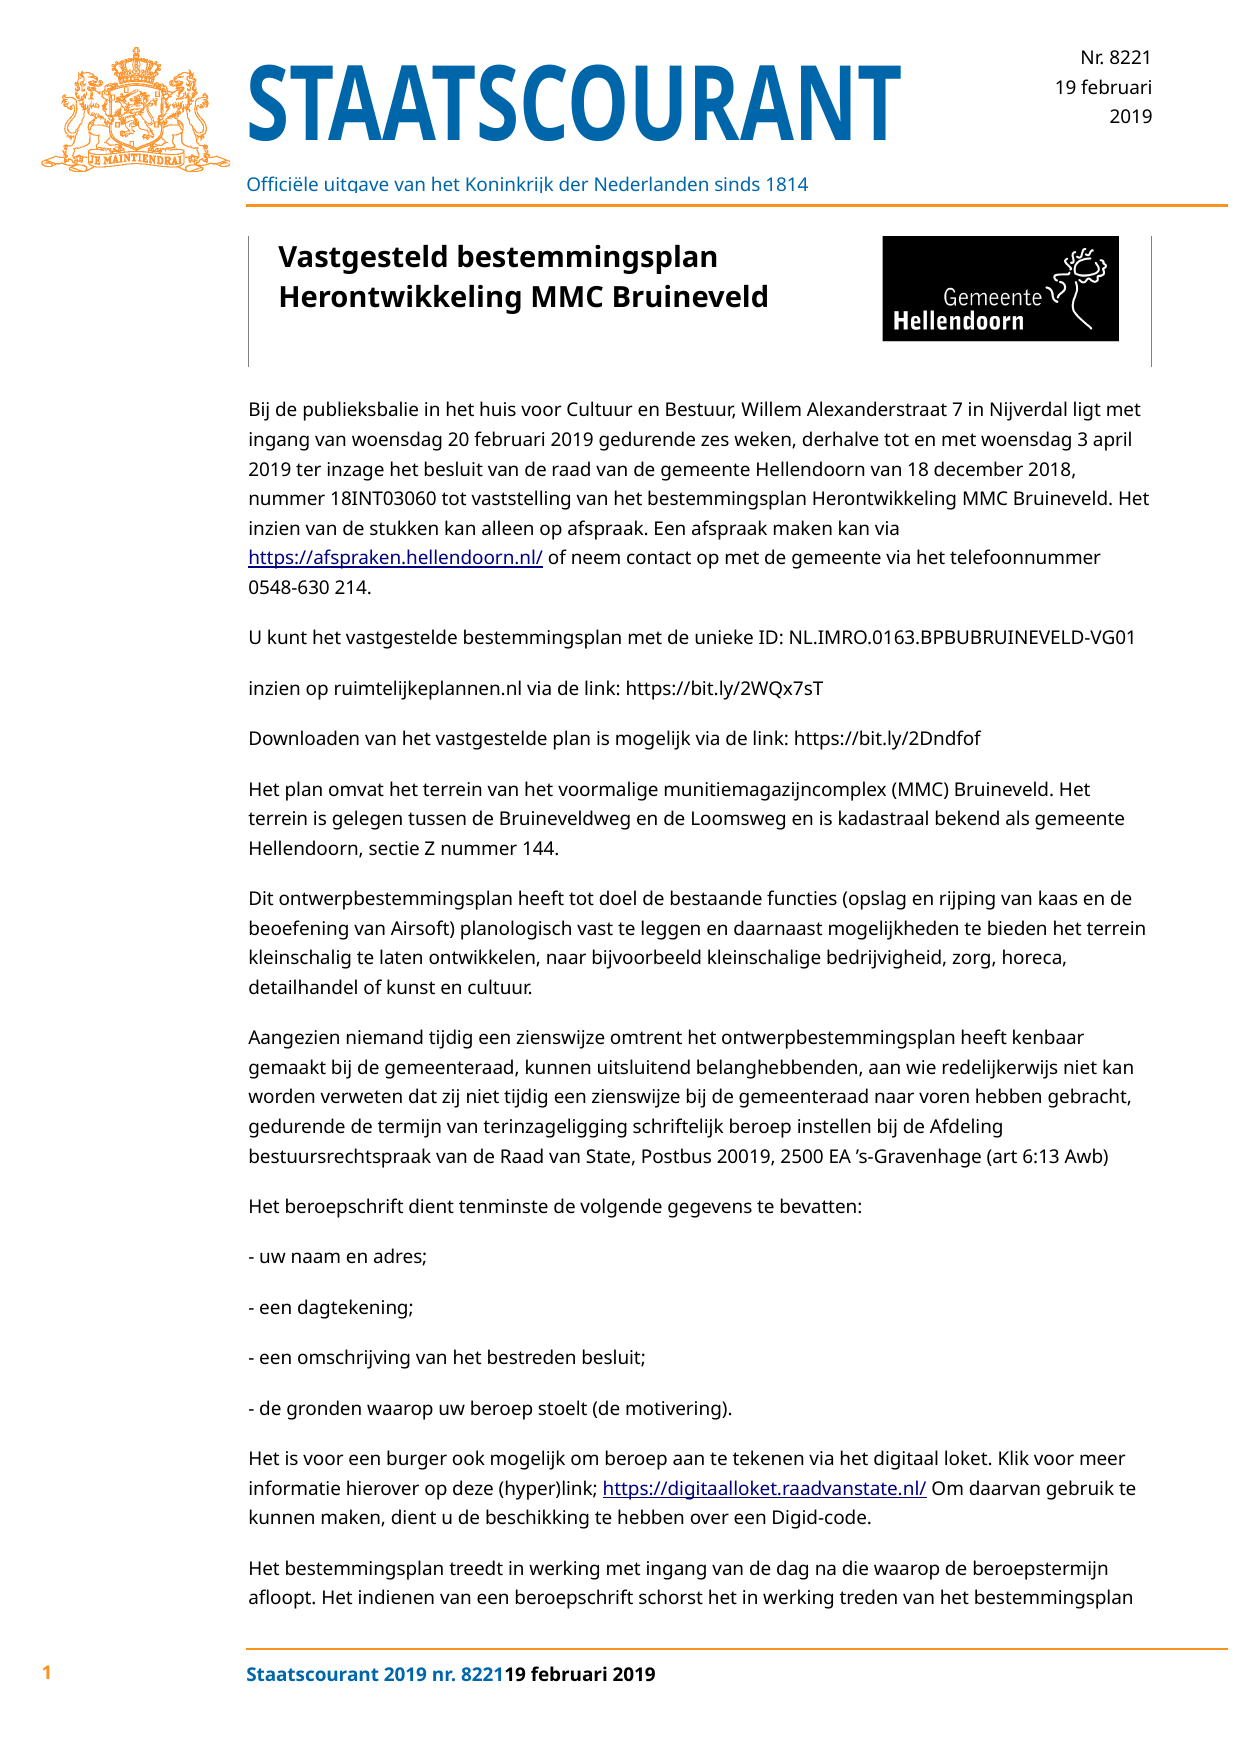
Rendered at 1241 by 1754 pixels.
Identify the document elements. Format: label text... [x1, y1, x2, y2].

text Downloaden van het vastgestelde plan is mogelijk via de link: https://bit.ly/2Dndfof [248, 725, 1152, 751]
picture [882, 236, 1119, 342]
picture [41, 47, 231, 172]
text Het is voor een burger ook mogelijk om beroep aan te tekenen via het digitaal loket. Klik voor meer informatie hierover op deze (hyper)link; https://digitaalloket.raadvanstate.nl/ Om daarvan gebruik te kunnen maken, dient u de beschikking te hebben over een Digid-code. [248, 1445, 1152, 1530]
text Het plan omvat het terrein van het voormalige munitiemagazijncomplex (MMC) Bruineveld. Het terrein is gelegen tussen de Bruineveldweg en de Loomsweg en is kadastraal bekend als gemeente Hellendoorn, sectie Z nummer 144. [248, 776, 1152, 861]
text Het bestemmingsplan treedt in werking met ingang van de dag na die waarop de beroepstermijn afloopt. Het indienen van een beroepschrift schorst het in werking treden van het bestemmingsplan [248, 1555, 1152, 1610]
table_header [850, 236, 1151, 367]
table_header Vastgesteld bestemmingsplan Herontwikkeling MMC Bruineveld [249, 236, 850, 367]
text Het beroepschrift dient tenminste de volgende gegevens te bevatten: [248, 1193, 1152, 1219]
text Bij de publieksbalie in het huis voor Cultuur en Bestuur, Willem Alexanderstraat 7 in Nijverdal ligt met ingang van woensdag 20 februari 2019 gedurende zes weken, derhalve tot en met woensdag 3 april 2019 ter inzage het besluit van de raad van de gemeente Hellendoorn van 18 december 2018, nummer 18INT03060 tot vaststelling van het bestemmingsplan Herontwikkeling MMC Bruineveld. Het inzien van de stukken kan alleen op afspraak. Een afspraak maken kan via https://afspraken.hellendoorn.nl/ of neem contact op met de gemeente via het telefoonnummer 0548-630 214. [248, 397, 1152, 600]
text - uw naam en adres; [248, 1244, 1152, 1269]
text Aangezien niemand tijdig een zienswijze omtrent het ontwerpbestemmingsplan heeft kenbaar gemaakt bij de gemeenteraad, kunnen uitsluitend belanghebbenden, aan wie redelijkerwijs niet kan worden verweten dat zij niet tijdig een zienswijze bij de gemeenteraad naar voren hebben gebracht, gedurende de termijn van terinzageligging schriftelijk beroep instellen bij de Afdeling bestuursrechtspraak van de Raad van State, Postbus 20019, 2500 EA ’s-Gravenhage (art 6:13 Awb) [248, 1024, 1152, 1168]
text - een dagtekening; [248, 1294, 1152, 1320]
text inzien op ruimtelijkeplannen.nl via de link: https://bit.ly/2WQx7sT [248, 675, 1152, 701]
text - de gronden waarop uw beroep stoelt (de motivering). [248, 1395, 1152, 1421]
text U kunt het vastgestelde bestemmingsplan met de unieke ID: NL.IMRO.0163.BPBUBRUINEVELD-VG01 [248, 624, 1152, 650]
text - een omschrijving van het bestreden besluit; [248, 1344, 1152, 1370]
text Dit ontwerpbestemmingsplan heeft tot doel de bestaande functies (opslag en rijping van kaas en de beoefening van Airsoft) planologisch vast te leggen en daarnaast mogelijkheden te bieden het terrein kleinschalig te laten ontwikkelen, naar bijvoorbeeld kleinschalige bedrijvigheid, zorg, horeca, detailhandel of kunst en cultuur. [248, 885, 1152, 1000]
